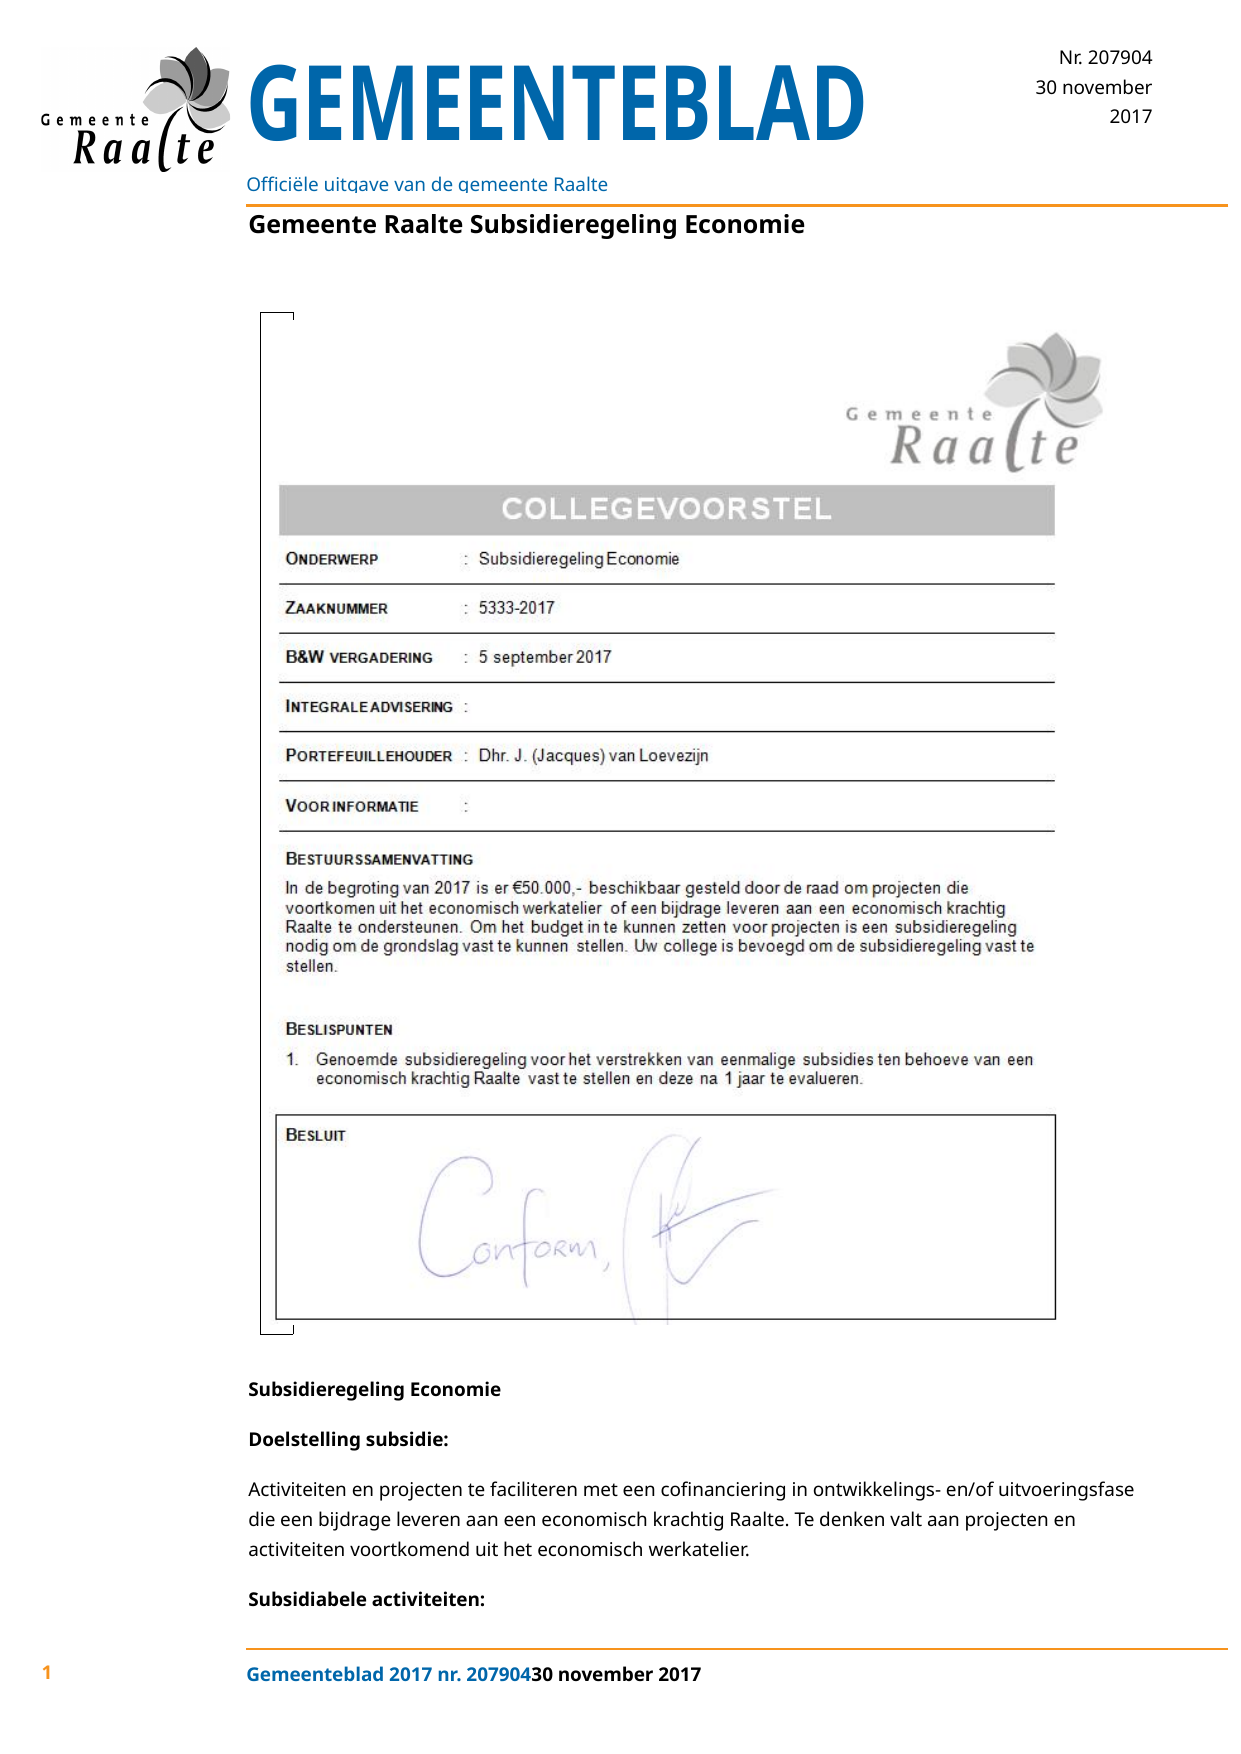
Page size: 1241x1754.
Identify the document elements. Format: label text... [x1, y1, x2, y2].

text Activiteiten en projecten te faciliteren met een cofinanciering in ontwikkelings- en/of uitvoeringsfase die een bijdrage leveren aan een economisch krachtig Raalte. Te denken valt aan projecten en activiteiten voortkomend uit het economisch werkatelier. [248, 1477, 1152, 1562]
text Subsidieregeling Economie [248, 1376, 1152, 1402]
text Doelstelling subsidie: [248, 1426, 1152, 1452]
picture [41, 47, 231, 172]
text Gemeente Raalte Subsidieregeling Economie [248, 207, 1152, 241]
text Subsidiabele activiteiten: [248, 1586, 1152, 1612]
picture [268, 320, 1108, 1325]
